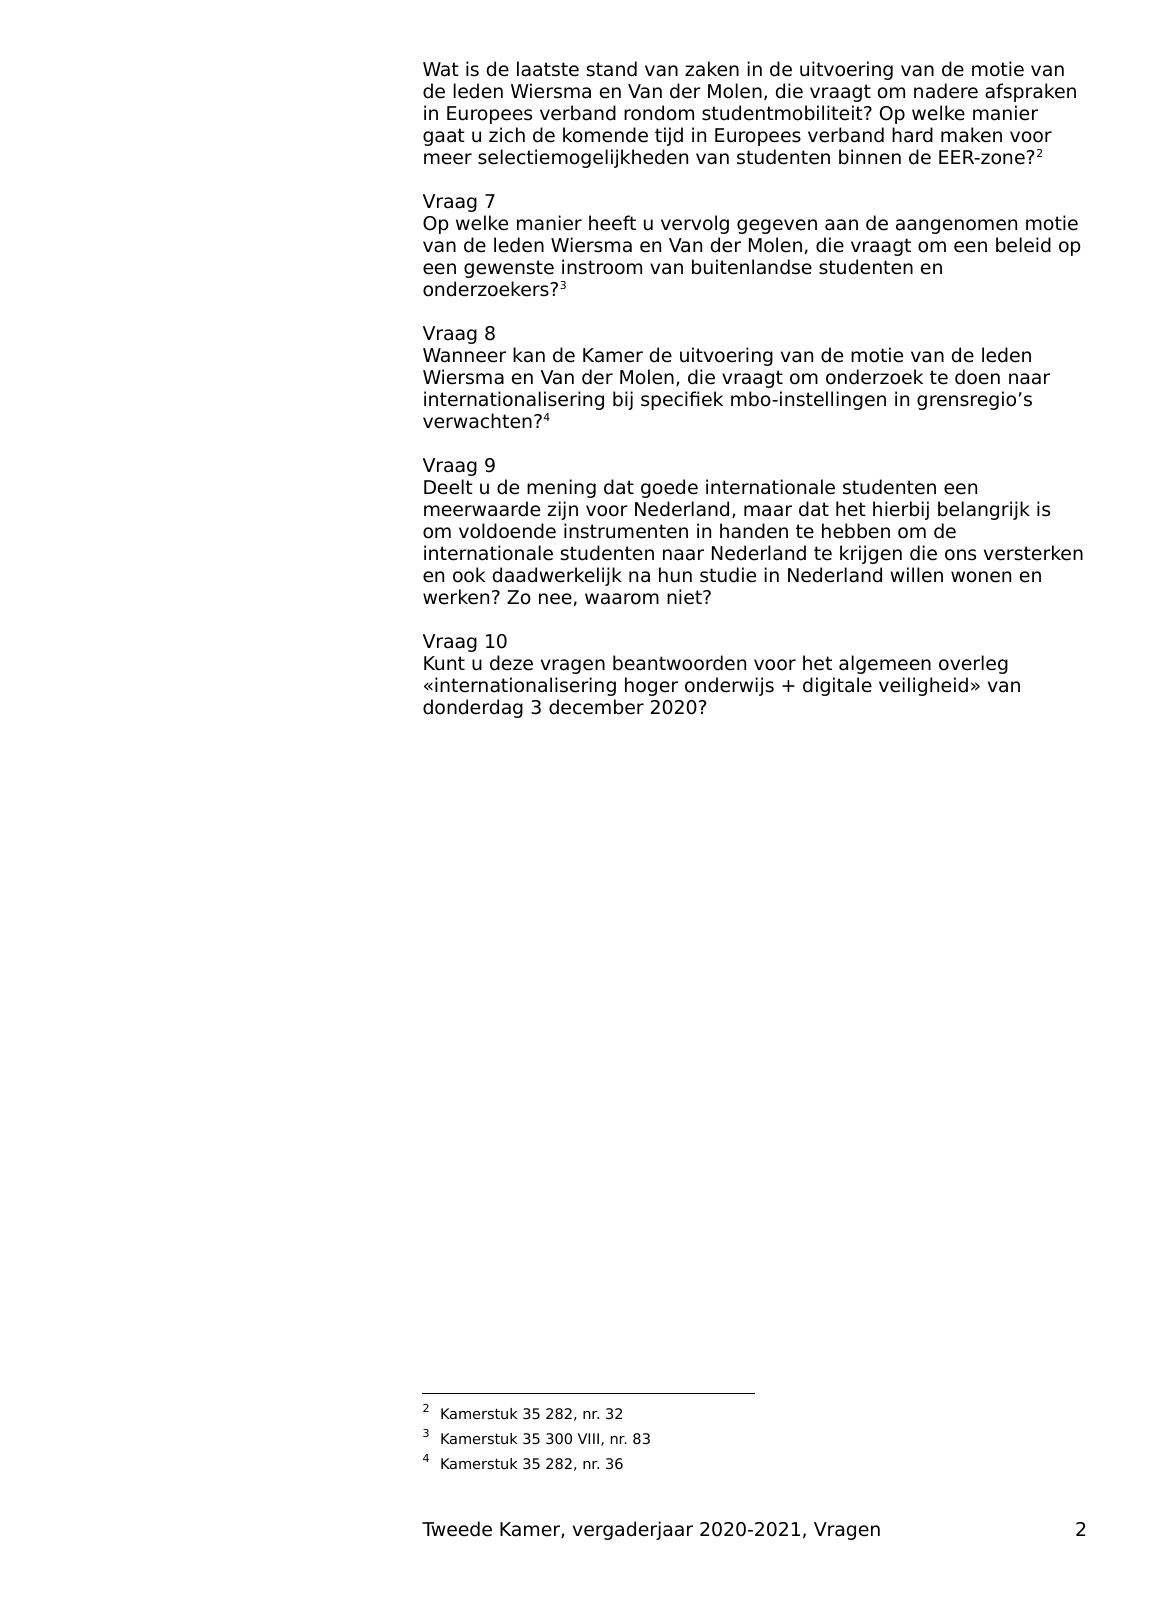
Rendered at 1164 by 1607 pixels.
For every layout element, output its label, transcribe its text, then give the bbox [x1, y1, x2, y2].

text Deelt u de mening dat goede internationale studenten een meerwaarde zijn voor Nederland, maar dat het hierbij belangrijk is om voldoende instrumenten in handen te hebben om de internationale studenten naar Nederland te krijgen die ons versterken en ook daadwerkelijk na hun studie in Nederland willen wonen en werken? Zo nee, waarom niet? [422, 477, 1087, 609]
text Vraag 10 [422, 631, 1087, 653]
text Kunt u deze vragen beantwoorden voor het algemeen overleg «internationalisering hoger onderwijs + digitale veiligheid» van donderdag 3 december 2020? [422, 653, 1087, 719]
text Vraag 9 [422, 455, 1087, 477]
text Kamerstuk 35 282, nr. 32 [422, 1402, 1087, 1424]
text Vraag 8 [422, 323, 1087, 345]
text Op welke manier heeft u vervolg gegeven aan de aangenomen motie van de leden Wiersma en Van der Molen, die vraagt om een beleid op een gewenste instroom van buitenlandse studenten en onderzoekers? [422, 213, 1087, 301]
text Kamerstuk 35 282, nr. 36 [422, 1452, 1087, 1474]
text Vraag 7 [422, 191, 1087, 213]
text Wat is de laatste stand van zaken in de uitvoering van de motie van de leden Wiersma en Van der Molen, die vraagt om nadere afspraken in Europees verband rondom studentmobiliteit? Op welke manier gaat u zich de komende tijd in Europees verband hard maken voor meer selectiemogelijkheden van studenten binnen de EER-zone? [422, 59, 1087, 169]
text Wanneer kan de Kamer de uitvoering van de motie van de leden Wiersma en Van der Molen, die vraagt om onderzoek te doen naar internationalisering bij specifiek mbo-instellingen in grensregio’s verwachten? [422, 345, 1087, 433]
text Kamerstuk 35 300 VIII, nr. 83 [422, 1427, 1087, 1449]
